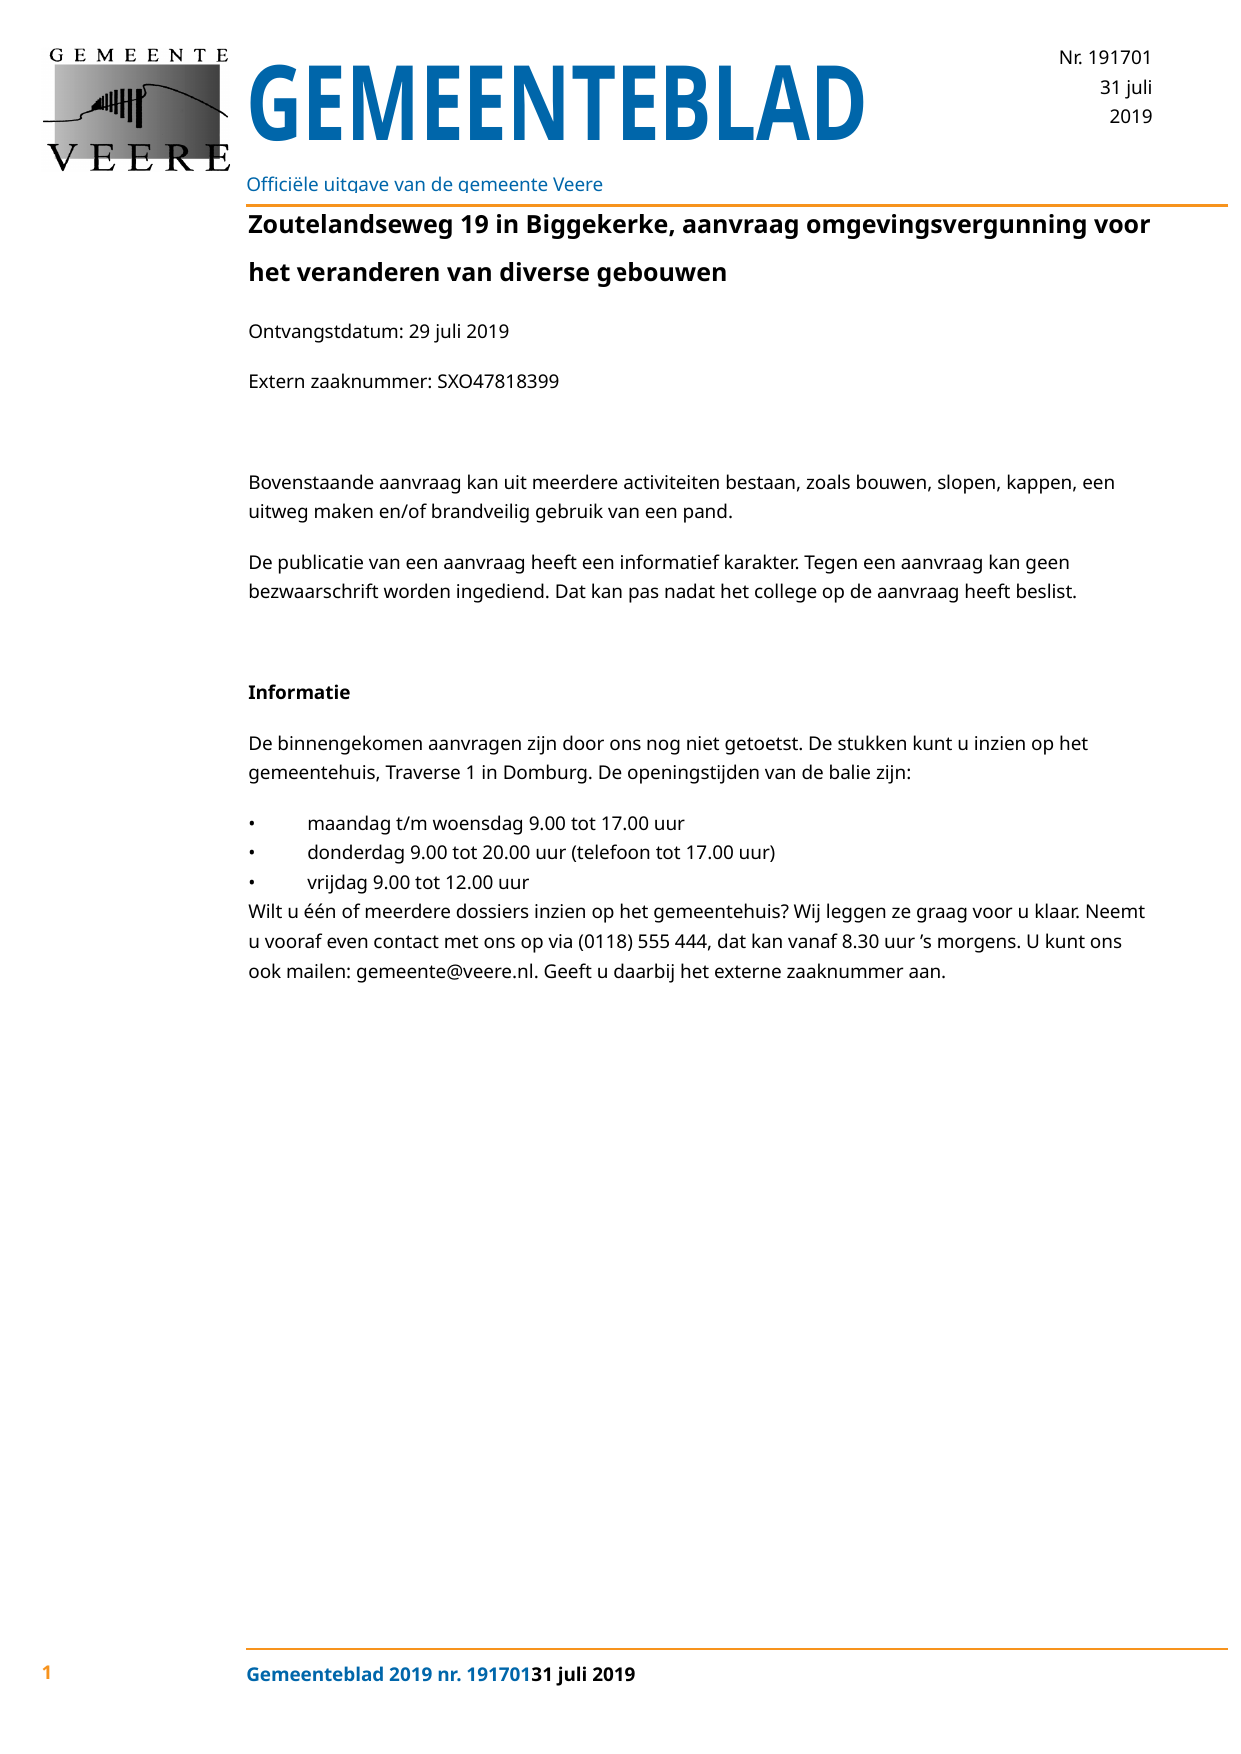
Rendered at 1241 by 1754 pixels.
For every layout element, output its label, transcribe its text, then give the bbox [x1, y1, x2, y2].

text De binnengekomen aanvragen zijn door ons nog niet getoetst. De stukken kunt u inzien op het gemeentehuis, Traverse 1 in Domburg. De openingstijden van de balie zijn: [248, 730, 1152, 785]
text Informatie [248, 679, 1152, 705]
list donderdag 9.00 tot 20.00 uur (telefoon tot 17.00 uur) [248, 839, 1152, 865]
picture [41, 47, 231, 172]
list maandag t/m woensdag 9.00 tot 17.00 uur [248, 810, 1152, 836]
text De publicatie van een aanvraag heeft een informatief karakter. Tegen een aanvraag kan geen bezwaarschrift worden ingediend. Dat kan pas nadat het college op de aanvraag heeft beslist. [248, 549, 1152, 604]
text Ontvangstdatum: 29 juli 2019 [248, 318, 1152, 344]
text Bovenstaande aanvraag kan uit meerdere activiteiten bestaan, zoals bouwen, slopen, kappen, een uitweg maken en/of brandveilig gebruik van een pand. [248, 469, 1152, 524]
text Extern zaaknummer: SXO47818399 [248, 368, 1152, 394]
list vrijdag 9.00 tot 12.00 uur [248, 869, 1152, 895]
text Wilt u één of meerdere dossiers inzien op het gemeentehuis? Wij leggen ze graag voor u klaar. Neemt u vooraf even contact met ons op via (0118) 555 444, dat kan vanaf 8.30 uur ’s morgens. U kunt ons ook mailen: gemeente@veere.nl. Geeft u daarbij het externe zaaknummer aan. [248, 899, 1152, 984]
text Zoutelandseweg 19 in Biggekerke, aanvraag omgevingsvergunning voor het veranderen van diverse gebouwen [248, 207, 1152, 288]
